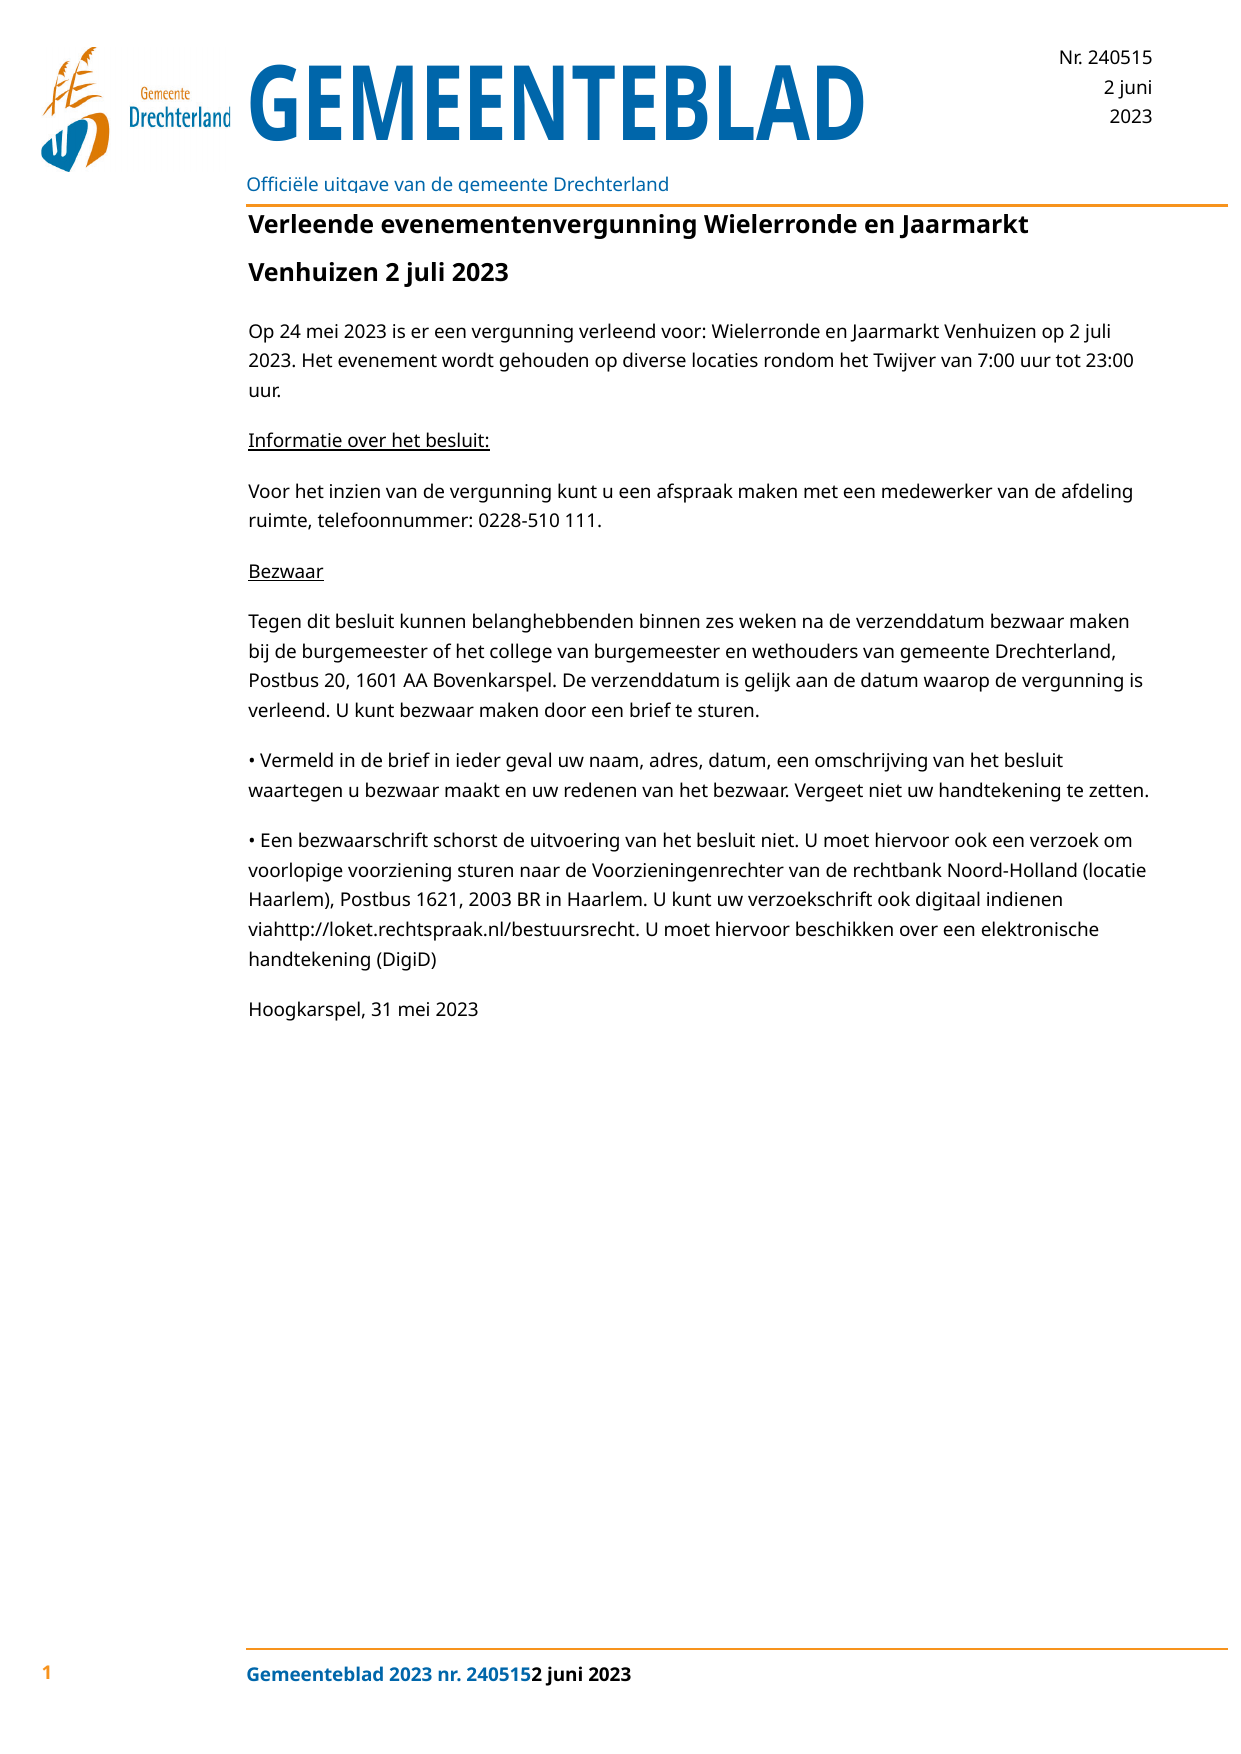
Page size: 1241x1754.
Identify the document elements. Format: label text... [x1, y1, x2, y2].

picture [41, 158, 64, 172]
picture [41, 47, 231, 172]
text Voor het inzien van de vergunning kunt u een afspraak maken met een medewerker van de afdeling ruimte, telefoonnummer: 0228-510 111. [248, 478, 1152, 533]
text Verleende evenementenvergunning Wielerronde en Jaarmarkt Venhuizen 2 juli 2023 [248, 207, 1152, 288]
text Informatie over het besluit: [248, 427, 1152, 453]
text Op 24 mei 2023 is er een vergunning verleend voor: Wielerronde en Jaarmarkt Venhuizen op 2 juli 2023. Het evenement wordt gehouden op diverse locaties rondom het Twijver van 7:00 uur tot 23:00 uur. [248, 318, 1152, 403]
text Hoogkarspel, 31 mei 2023 [248, 996, 1152, 1022]
text Tegen dit besluit kunnen belanghebbenden binnen zes weken na de verzenddatum bezwaar maken bij de burgemeester of het college van burgemeester en wethouders van gemeente Drechterland, Postbus 20, 1601 AA Bovenkarspel. De verzenddatum is gelijk aan de datum waarop de vergunning is verleend. U kunt bezwaar maken door een brief te sturen. [248, 608, 1152, 723]
text • Vermeld in de brief in ieder geval uw naam, adres, datum, een omschrijving van het besluit waartegen u bezwaar maakt en uw redenen van het bezwaar. Vergeet niet uw handtekening te zetten. [248, 747, 1152, 803]
text Bezwaar [248, 558, 1152, 584]
text • Een bezwaarschrift schorst de uitvoering van het besluit niet. U moet hiervoor ook een verzoek om voorlopige voorziening sturen naar de Voorzieningenrechter van de rechtbank Noord-Holland (locatie Haarlem), Postbus 1621, 2003 BR in Haarlem. U kunt uw verzoekschrift ook digitaal indienen viahttp://loket.rechtspraak.nl/bestuursrecht. U moet hiervoor beschikken over een elektronische handtekening (DigiD) [248, 827, 1152, 972]
picture [226, 115, 231, 124]
